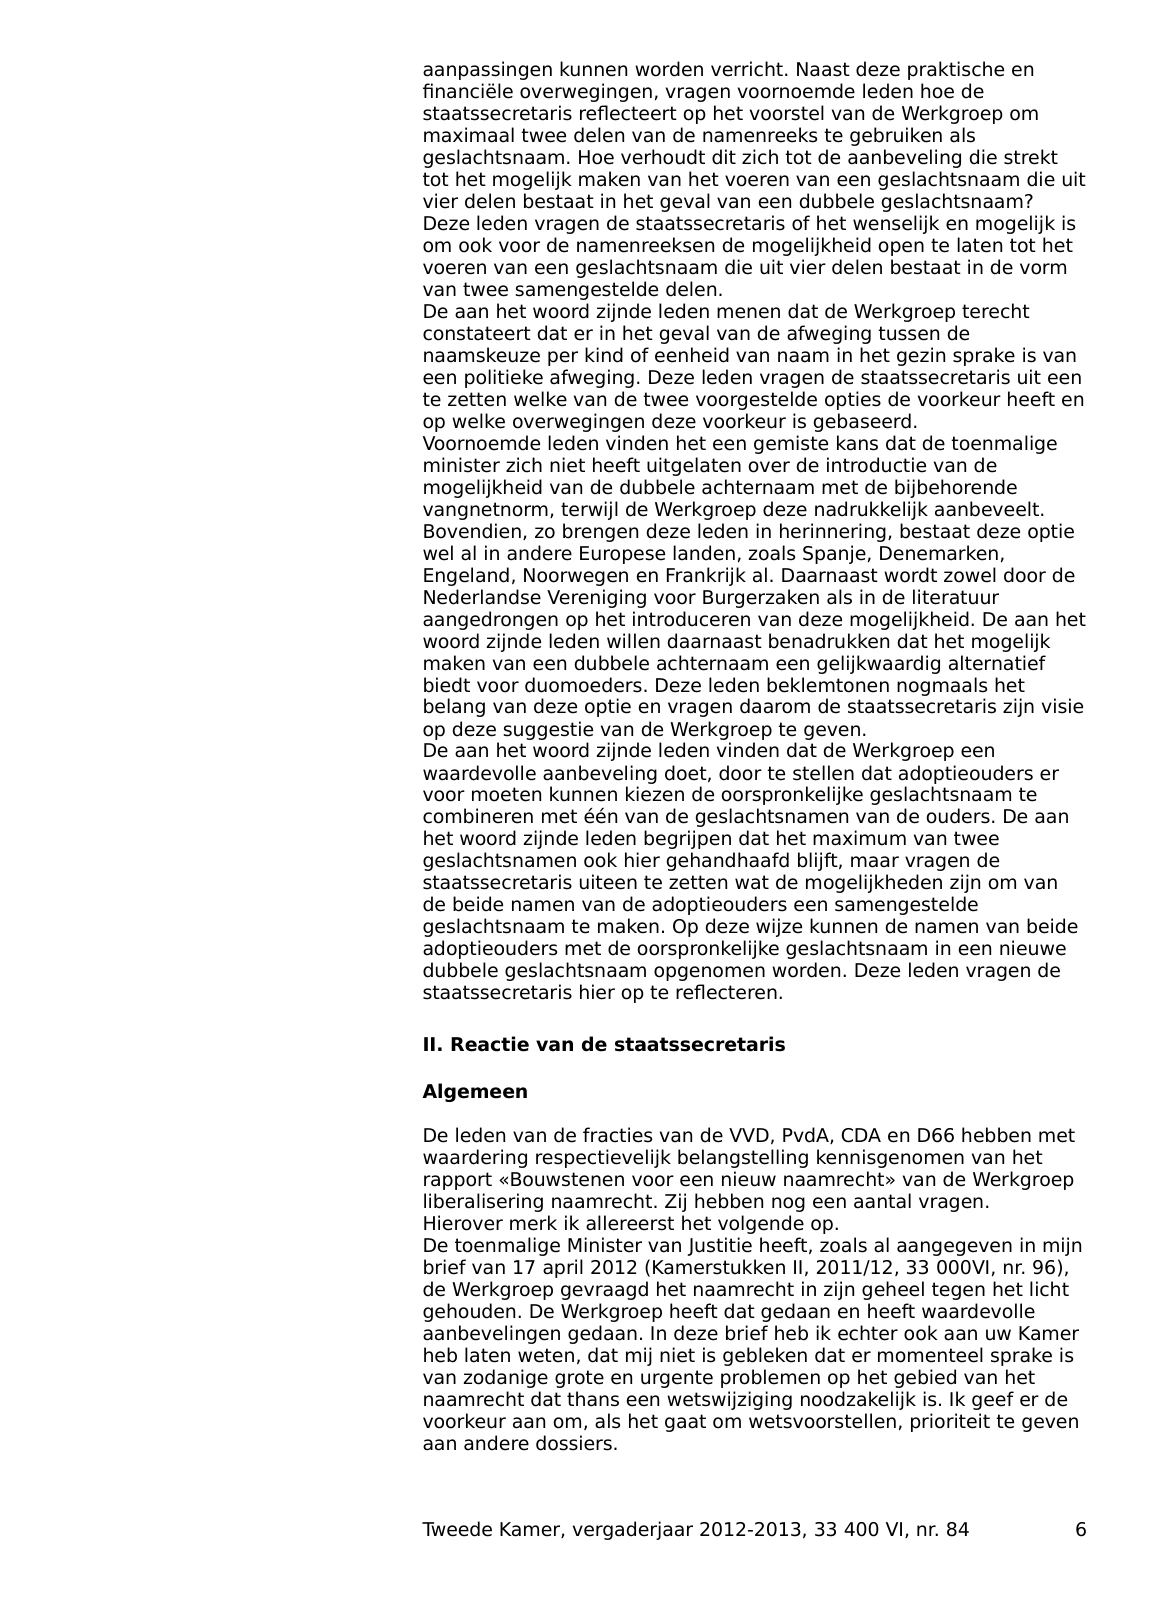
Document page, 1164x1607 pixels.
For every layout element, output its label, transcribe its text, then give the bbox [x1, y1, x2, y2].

subtitle Algemeen [422, 1081, 1087, 1103]
text Voornoemde leden vinden het een gemiste kans dat de toenmalige minister zich niet heeft uitgelaten over de introductie van de mogelijkheid van de dubbele achternaam met de bijbehorende vangnetnorm, terwijl de Werkgroep deze nadrukkelijk aanbeveelt. Bovendien, zo brengen deze leden in herinnering, bestaat deze optie wel al in andere Europese landen, zoals Spanje, Denemarken, Engeland, Noorwegen en Frankrijk al. Daarnaast wordt zowel door de Nederlandse Vereniging voor Burgerzaken als in de literatuur aangedrongen op het introduceren van deze mogelijkheid. De aan het woord zijnde leden willen daarnaast benadrukken dat het mogelijk maken van een dubbele achternaam een gelijkwaardig alternatief biedt voor duomoeders. Deze leden beklemtonen nogmaals het belang van deze optie en vragen daarom de staatssecretaris zijn visie op deze suggestie van de Werkgroep te geven. [422, 433, 1087, 740]
text De toenmalige Minister van Justitie heeft, zoals al aangegeven in mijn brief van 17 april 2012 (Kamerstukken II, 2011/12, 33 000VI, nr. 96), de Werkgroep gevraagd het naamrecht in zijn geheel tegen het licht gehouden. De Werkgroep heeft dat gedaan en heeft waardevolle aanbevelingen gedaan. In deze brief heb ik echter ook aan uw Kamer heb laten weten, dat mij niet is gebleken dat er momenteel sprake is van zodanige grote en urgente problemen op het gebied van het naamrecht dat thans een wetswijziging noodzakelijk is. Ik geef er de voorkeur aan om, als het gaat om wetsvoorstellen, prioriteit te geven aan andere dossiers. [422, 1235, 1087, 1455]
text Hierover merk ik allereerst het volgende op. [422, 1213, 1087, 1235]
text De aan het woord zijnde leden menen dat de Werkgroep terecht constateert dat er in het geval van de afweging tussen de naamskeuze per kind of eenheid van naam in het gezin sprake is van een politieke afweging. Deze leden vragen de staatssecretaris uit een te zetten welke van de twee voorgestelde opties de voorkeur heeft en op welke overwegingen deze voorkeur is gebaseerd. [422, 301, 1087, 433]
text De aan het woord zijnde leden vinden dat de Werkgroep een waardevolle aanbeveling doet, door te stellen dat adoptieouders er voor moeten kunnen kiezen de oorspronkelijke geslachtsnaam te combineren met één van de geslachtsnamen van de ouders. De aan het woord zijnde leden begrijpen dat het maximum van twee geslachtsnamen ook hier gehandhaafd blijft, maar vragen de staatssecretaris uiteen te zetten wat de mogelijkheden zijn om van de beide namen van de adoptieouders een samengestelde geslachtsnaam te maken. Op deze wijze kunnen de namen van beide adoptieouders met de oorspronkelijke geslachtsnaam in een nieuwe dubbele geslachtsnaam opgenomen worden. Deze leden vragen de staatssecretaris hier op te reflecteren. [422, 740, 1087, 1004]
text De leden van de fracties van de VVD, PvdA, CDA en D66 hebben met waardering respectievelijk belangstelling kennisgenomen van het rapport «Bouwstenen voor een nieuw naamrecht» van de Werkgroep liberalisering naamrecht. Zij hebben nog een aantal vragen. [422, 1125, 1087, 1213]
subtitle II. Reactie van de staatssecretaris [422, 1034, 1087, 1056]
text aanpassingen kunnen worden verricht. Naast deze praktische en financiële overwegingen, vragen voornoemde leden hoe de staatssecretaris reflecteert op het voorstel van de Werkgroep om maximaal twee delen van de namenreeks te gebruiken als geslachtsnaam. Hoe verhoudt dit zich tot de aanbeveling die strekt tot het mogelijk maken van het voeren van een geslachtsnaam die uit vier delen bestaat in het geval van een dubbele geslachtsnaam? Deze leden vragen de staatssecretaris of het wenselijk en mogelijk is om ook voor de namenreeksen de mogelijkheid open te laten tot het voeren van een geslachtsnaam die uit vier delen bestaat in de vorm van twee samengestelde delen. [422, 59, 1087, 301]
